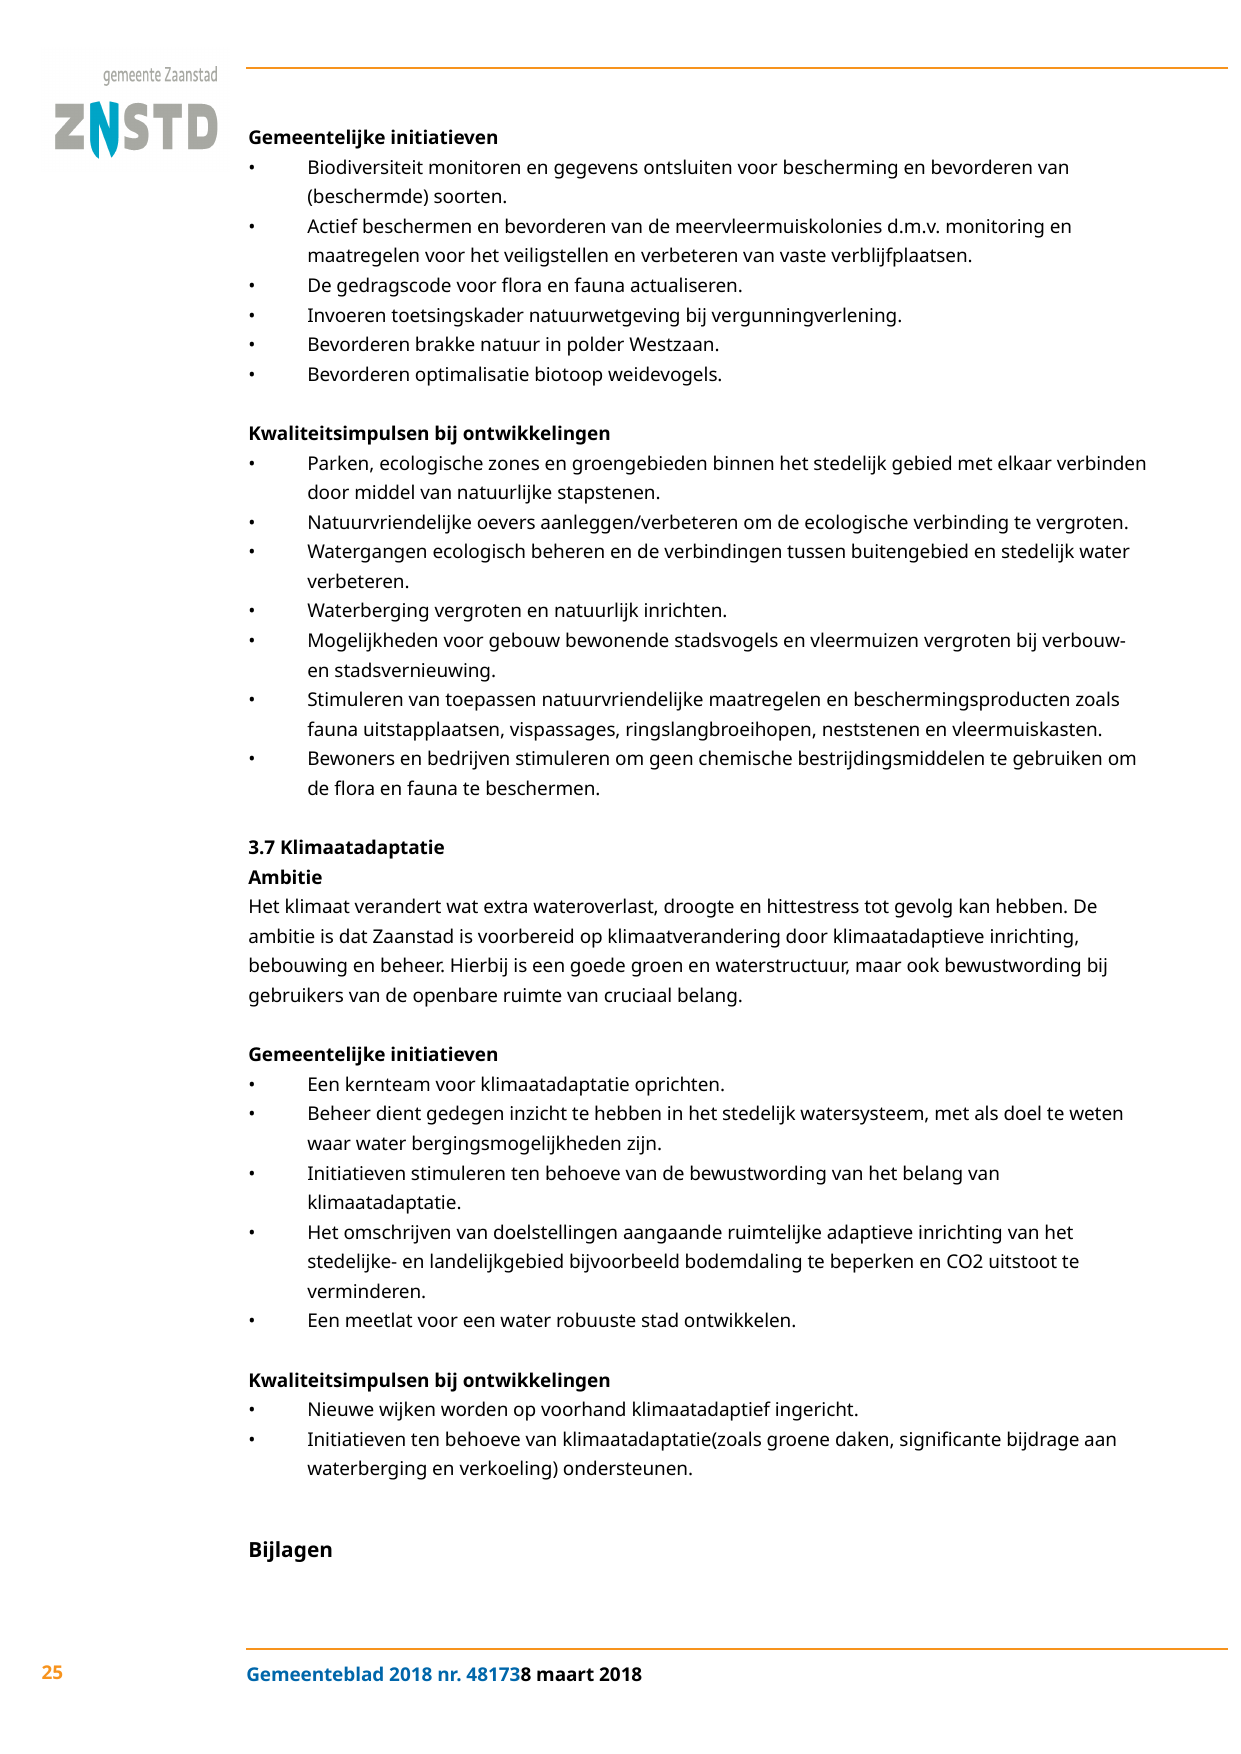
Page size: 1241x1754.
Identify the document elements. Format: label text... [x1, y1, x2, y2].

list Natuurvriendelijke oevers aanleggen/verbeteren om de ecologische verbinding te vergroten. [248, 509, 1152, 535]
text Bijlagen [248, 1536, 1152, 1564]
list Waterberging vergroten en natuurlijk inrichten. [248, 598, 1152, 623]
text Kwaliteitsimpulsen bij ontwikkelingen [248, 1367, 1152, 1393]
list Watergangen ecologisch beheren en de verbindingen tussen buitengebied en stedelijk water verbeteren. [248, 538, 1152, 594]
list Bevorderen optimalisatie biotoop weidevogels. [248, 361, 1152, 387]
list Mogelijkheden voor gebouw bewonende stadsvogels en vleermuizen vergroten bij verbouw- en stadsvernieuwing. [248, 627, 1152, 683]
list Een kernteam voor klimaatadaptatie oprichten. [248, 1071, 1152, 1097]
text Gemeentelijke initiatieven [248, 1041, 1152, 1067]
text Het klimaat verandert wat extra wateroverlast, droogte en hittestress tot gevolg kan hebben. De ambitie is dat Zaanstad is voorbereid op klimaatverandering door klimaatadaptieve inrichting, bebouwing en beheer. Hierbij is een goede groen en waterstructuur, maar ook bewustwording bij gebruikers van de openbare ruimte van cruciaal belang. [248, 893, 1152, 1008]
text 3.7 Klimaatadaptatie [248, 834, 1152, 860]
list Bewoners en bedrijven stimuleren om geen chemische bestrijdingsmiddelen te gebruiken om de flora en fauna te beschermen. [248, 746, 1152, 801]
text Ambitie [248, 864, 1152, 890]
list Parken, ecologische zones en groengebieden binnen het stedelijk gebied met elkaar verbinden door middel van natuurlijke stapstenen. [248, 450, 1152, 505]
picture [41, 47, 231, 172]
list Stimuleren van toepassen natuurvriendelijke maatregelen en beschermingsproducten zoals fauna uitstapplaatsen, vispassages, ringslangbroeihopen, neststenen en vleermuiskasten. [248, 686, 1152, 742]
list Een meetlat voor een water robuuste stad ontwikkelen. [248, 1308, 1152, 1333]
list Biodiversiteit monitoren en gegevens ontsluiten voor bescherming en bevorderen van (beschermde) soorten. [248, 154, 1152, 209]
list Nieuwe wijken worden op voorhand klimaatadaptief ingericht. [248, 1396, 1152, 1422]
list Beheer dient gedegen inzicht te hebben in het stedelijk watersysteem, met als doel te weten waar water bergingsmogelijkheden zijn. [248, 1101, 1152, 1156]
list Initiatieven stimuleren ten behoeve van de bewustwording van het belang van klimaatadaptatie. [248, 1160, 1152, 1215]
list Het omschrijven van doelstellingen aangaande ruimtelijke adaptieve inrichting van het stedelijke- en landelijkgebied bijvoorbeeld bodemdaling te beperken en CO2 uitstoot te verminderen. [248, 1219, 1152, 1304]
text Kwaliteitsimpulsen bij ontwikkelingen [248, 420, 1152, 446]
text Gemeentelijke initiatieven [248, 124, 1152, 150]
list Invoeren toetsingskader natuurwetgeving bij vergunningverlening. [248, 302, 1152, 328]
list Actief beschermen en bevorderen van de meervleermuiskolonies d.m.v. monitoring en maatregelen voor het veiligstellen en verbeteren van vaste verblijfplaatsen. [248, 213, 1152, 268]
list De gedragscode voor flora en fauna actualiseren. [248, 272, 1152, 298]
list Bevorderen brakke natuur in polder Westzaan. [248, 331, 1152, 357]
list Initiatieven ten behoeve van klimaatadaptatie(zoals groene daken, significante bijdrage aan waterberging en verkoeling) ondersteunen. [248, 1426, 1152, 1481]
